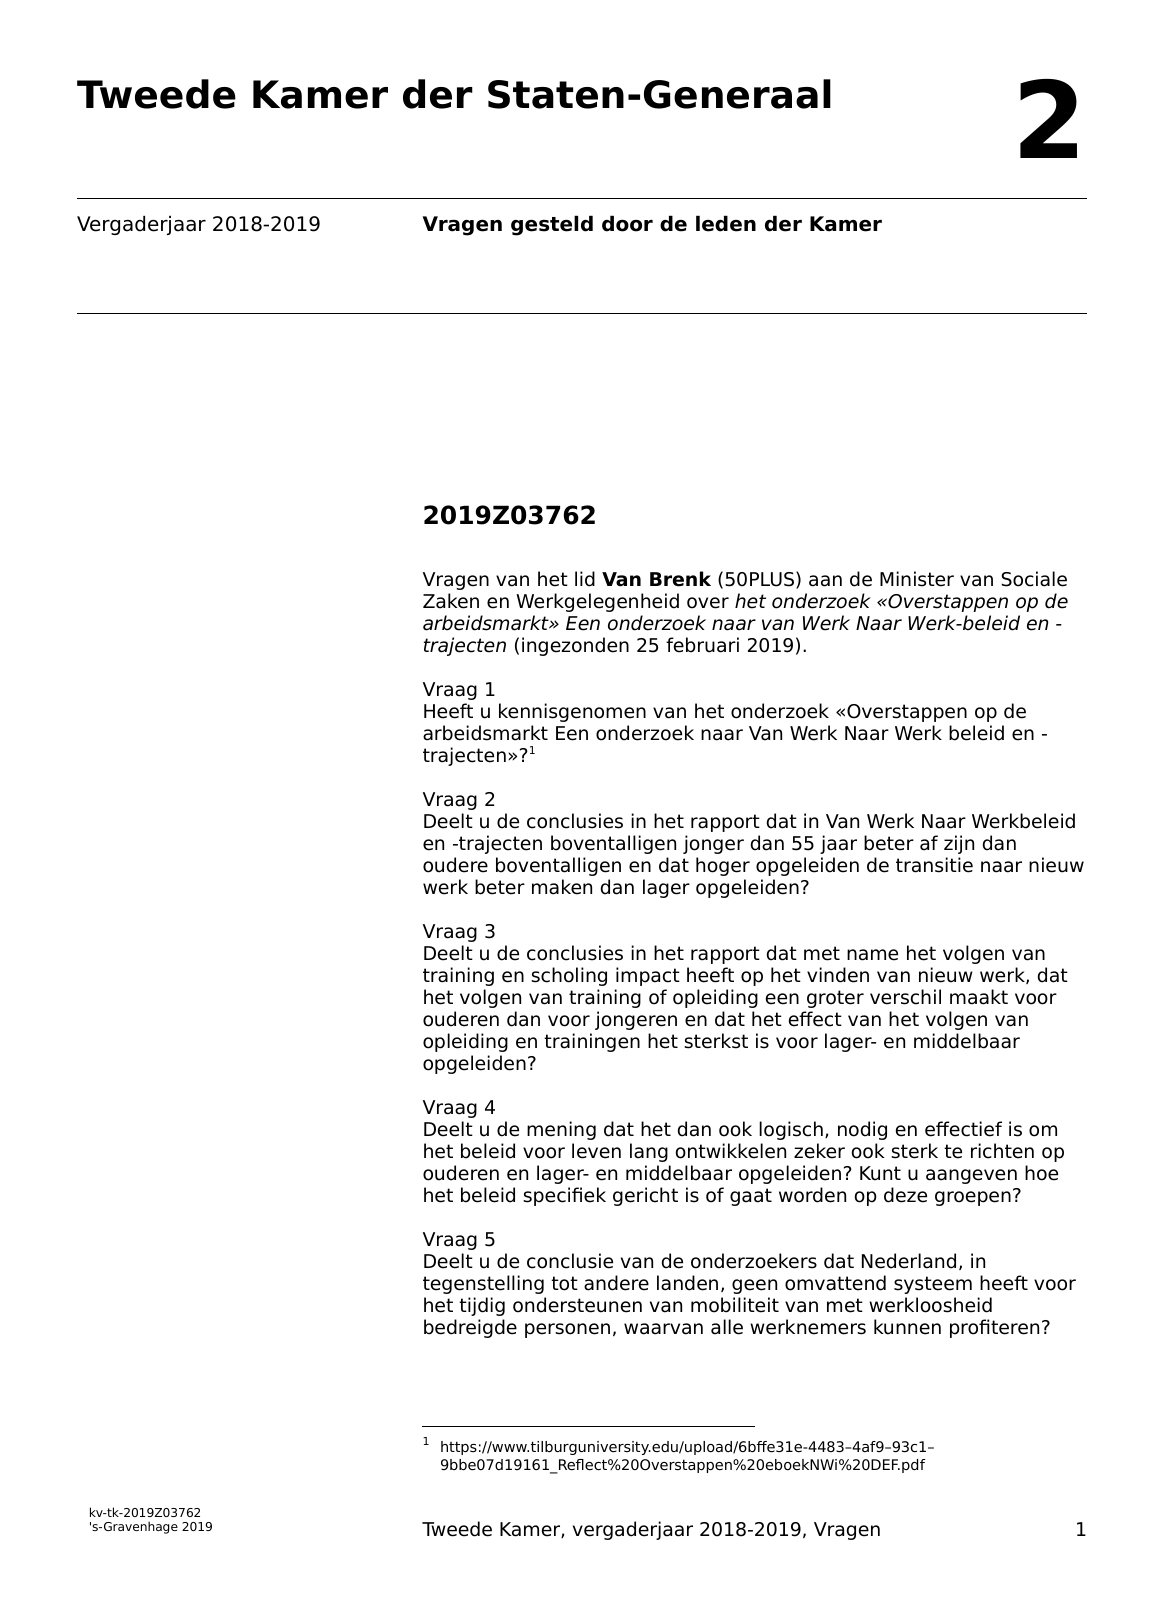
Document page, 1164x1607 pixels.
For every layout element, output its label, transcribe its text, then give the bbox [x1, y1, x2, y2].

text Vraag 2 [422, 789, 1087, 811]
text Vraag 1 [422, 679, 1087, 701]
text Deelt u de mening dat het dan ook logisch, nodig en effectief is om het beleid voor leven lang ontwikkelen zeker ook sterk te richten op ouderen en lager- en middelbaar opgeleiden? Kunt u aangeven hoe het beleid specifiek gericht is of gaat worden op deze groepen? [422, 1119, 1087, 1207]
text Vraag 5 [422, 1229, 1087, 1251]
text kv-tk-2019Z03762 [88, 1506, 323, 1520]
text 's-Gravenhage 2019 [88, 1520, 323, 1534]
text Heeft u kennisgenomen van het onderzoek «Overstappen op de arbeidsmarkt Een onderzoek naar Van Werk Naar Werk beleid en -trajecten»? [422, 701, 1087, 767]
text Deelt u de conclusie van de onderzoekers dat Nederland, in tegenstelling tot andere landen, geen omvattend systeem heeft voor het tijdig ondersteunen van mobiliteit van met werkloosheid bedreigde personen, waarvan alle werknemers kunnen profiteren? [422, 1251, 1087, 1339]
text Deelt u de conclusies in het rapport dat met name het volgen van training en scholing impact heeft op het vinden van nieuw werk, dat het volgen van training of opleiding een groter verschil maakt voor ouderen dan voor jongeren en dat het effect van het volgen van opleiding en trainingen het sterkst is voor lager- en middelbaar opgeleiden? [422, 943, 1087, 1075]
text 2019Z03762 [422, 501, 1087, 531]
table_header 2 [886, 59, 1087, 198]
text Deelt u de conclusies in het rapport dat in Van Werk Naar Werkbeleid en -trajecten boventalligen jonger dan 55 jaar beter af zijn dan oudere boventalligen en dat hoger opgeleiden de transitie naar nieuw werk beter maken dan lager opgeleiden? [422, 811, 1087, 899]
text Vraag 4 [422, 1097, 1087, 1119]
text Vraag 3 [422, 921, 1087, 943]
table_header Tweede Kamer der Staten-Generaal [77, 59, 886, 198]
text https://www.tilburguniversity.edu/upload/6bffe31e-4483–4af9–93c1–9bbe07d19161_Reflect%20Overstappen%20eboekNWi%20DEF.pdf [422, 1435, 1087, 1474]
table_cell Vragen gesteld door de leden der Kamer [422, 199, 1087, 313]
text Vragen van het lid Van Brenk (50PLUS) aan de Minister van Sociale Zaken en Werkgelegenheid over het onderzoek «Overstappen op de arbeidsmarkt» Een onderzoek naar van Werk Naar Werk-beleid en -trajecten (ingezonden 25 februari 2019). [422, 569, 1087, 657]
table_cell Vergaderjaar 2018-2019 [77, 199, 422, 313]
